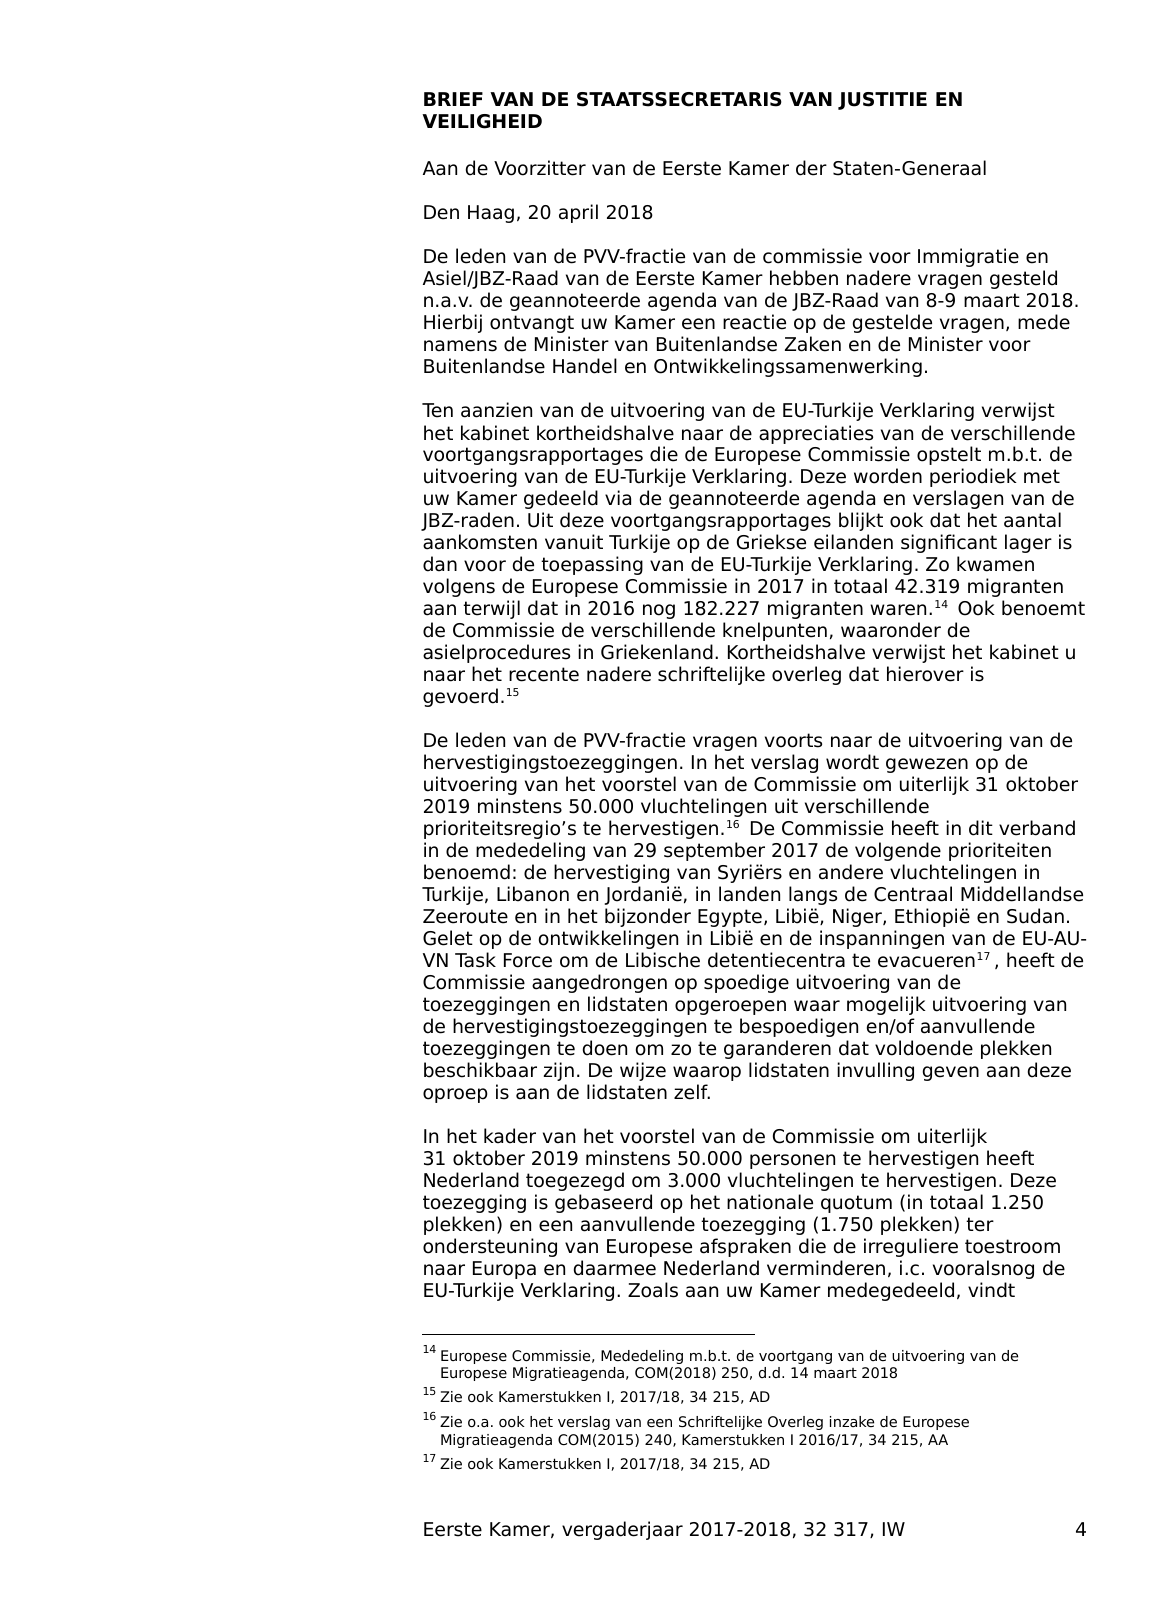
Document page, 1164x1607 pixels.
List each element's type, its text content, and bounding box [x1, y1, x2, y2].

text Zie ook Kamerstukken I, 2017/18, 34 215, AD [422, 1385, 1087, 1407]
text De leden van de PVV-fractie vragen voorts naar de uitvoering van de hervestigingstoezeggingen. In het verslag wordt gewezen op de uitvoering van het voorstel van de Commissie om uiterlijk 31 oktober 2019 minstens 50.000 vluchtelingen uit verschillende prioriteitsregio’s te hervestigen. De Commissie heeft in dit verband in de mededeling van 29 september 2017 de volgende prioriteiten benoemd: de hervestiging van Syriërs en andere vluchtelingen in Turkije, Libanon en Jordanië, in landen langs de Centraal Middellandse Zeeroute en in het bijzonder Egypte, Libië, Niger, Ethiopië en Sudan. Gelet op de ontwikkelingen in Libië en de inspanningen van de EU-AU-VN Task Force om de Libische detentiecentra te evacueren, heeft de Commissie aangedrongen op spoedige uitvoering van de toezeggingen en lidstaten opgeroepen waar mogelijk uitvoering van de hervestigingstoezeggingen te bespoedigen en/of aanvullende toezeggingen te doen om zo te garanderen dat voldoende plekken beschikbaar zijn. De wijze waarop lidstaten invulling geven aan deze oproep is aan de lidstaten zelf. [422, 730, 1087, 1104]
subtitle BRIEF VAN DE STAATSSECRETARIS VAN JUSTITIE EN VEILIGHEID [422, 89, 1087, 133]
text In het kader van het voorstel van de Commissie om uiterlijk 31 oktober 2019 minstens 50.000 personen te hervestigen heeft Nederland toegezegd om 3.000 vluchtelingen te hervestigen. Deze toezegging is gebaseerd op het nationale quotum (in totaal 1.250 plekken) en een aanvullende toezegging (1.750 plekken) ter ondersteuning van Europese afspraken die de irreguliere toestroom naar Europa en daarmee Nederland verminderen, i.c. vooralsnog de EU-Turkije Verklaring. Zoals aan uw Kamer medegedeeld, vindt [422, 1126, 1087, 1302]
text Ten aanzien van de uitvoering van de EU-Turkije Verklaring verwijst het kabinet kortheidshalve naar de appreciaties van de verschillende voortgangsrapportages die de Europese Commissie opstelt m.b.t. de uitvoering van de EU-Turkije Verklaring. Deze worden periodiek met uw Kamer gedeeld via de geannoteerde agenda en verslagen van de JBZ-raden. Uit deze voortgangsrapportages blijkt ook dat het aantal aankomsten vanuit Turkije op de Griekse eilanden significant lager is dan voor de toepassing van de EU-Turkije Verklaring. Zo kwamen volgens de Europese Commissie in 2017 in totaal 42.319 migranten aan terwijl dat in 2016 nog 182.227 migranten waren. Ook benoemt de Commissie de verschillende knelpunten, waaronder de asielprocedures in Griekenland. Kortheidshalve verwijst het kabinet u naar het recente nadere schriftelijke overleg dat hierover is gevoerd. [422, 400, 1087, 708]
text Den Haag, 20 april 2018 [422, 202, 1087, 224]
text De leden van de PVV-fractie van de commissie voor Immigratie en Asiel/JBZ-Raad van de Eerste Kamer hebben nadere vragen gesteld n.a.v. de geannoteerde agenda van de JBZ-Raad van 8-9 maart 2018. Hierbij ontvangt uw Kamer een reactie op de gestelde vragen, mede namens de Minister van Buitenlandse Zaken en de Minister voor Buitenlandse Handel en Ontwikkelingssamenwerking. [422, 246, 1087, 378]
text Europese Commissie, Mededeling m.b.t. de voortgang van de uitvoering van de Europese Migratieagenda, COM(2018) 250, d.d. 14 maart 2018 [422, 1343, 1087, 1382]
text Aan de Voorzitter van de Eerste Kamer der Staten-Generaal [422, 158, 1087, 180]
text Zie o.a. ook het verslag van een Schriftelijke Overleg inzake de Europese Migratieagenda COM(2015) 240, Kamerstukken I 2016/17, 34 215, AA [422, 1410, 1087, 1449]
text Zie ook Kamerstukken I, 2017/18, 34 215, AD [422, 1452, 1087, 1474]
